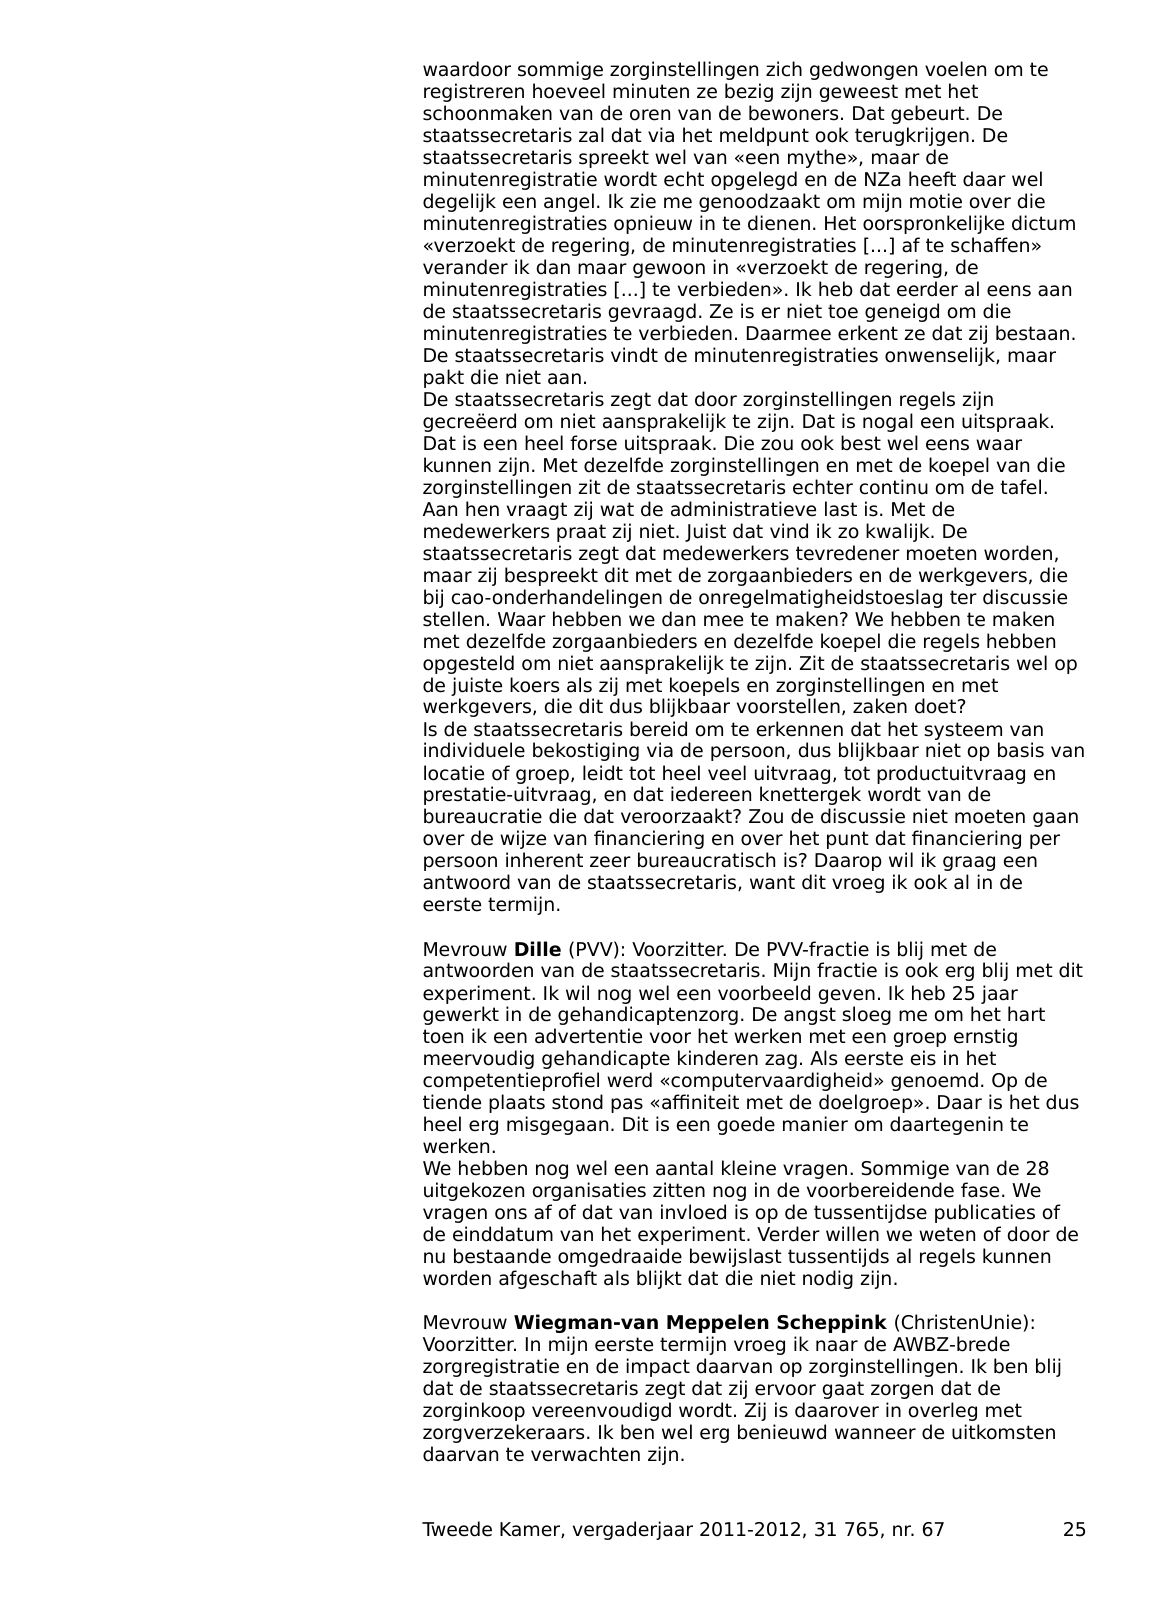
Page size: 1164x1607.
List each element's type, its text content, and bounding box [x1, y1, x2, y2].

text Is de staatssecretaris bereid om te erkennen dat het systeem van individuele bekostiging via de persoon, dus blijkbaar niet op basis van locatie of groep, leidt tot heel veel uitvraag, tot productuitvraag en prestatie-uitvraag, en dat iedereen knettergek wordt van de bureaucratie die dat veroorzaakt? Zou de discussie niet moeten gaan over de wijze van financiering en over het punt dat financiering per persoon inherent zeer bureaucratisch is? Daarop wil ik graag een antwoord van de staatssecretaris, want dit vroeg ik ook al in de eerste termijn. [422, 718, 1087, 916]
text We hebben nog wel een aantal kleine vragen. Sommige van de 28 uitgekozen organisaties zitten nog in de voorbereidende fase. We vragen ons af of dat van invloed is op de tussentijdse publicaties of de einddatum van het experiment. Verder willen we weten of door de nu bestaande omgedraaide bewijslast tussentijds al regels kunnen worden afgeschaft als blijkt dat die niet nodig zijn. [422, 1158, 1087, 1290]
text waardoor sommige zorginstellingen zich gedwongen voelen om te registreren hoeveel minuten ze bezig zijn geweest met het schoonmaken van de oren van de bewoners. Dat gebeurt. De staatssecretaris zal dat via het meldpunt ook terugkrijgen. De staatssecretaris spreekt wel van «een mythe», maar de minutenregistratie wordt echt opgelegd en de NZa heeft daar wel degelijk een angel. Ik zie me genoodzaakt om mijn motie over die minutenregistraties opnieuw in te dienen. Het oorspronkelijke dictum «verzoekt de regering, de minutenregistraties [...] af te schaffen» verander ik dan maar gewoon in «verzoekt de regering, de minutenregistraties [...] te verbieden». Ik heb dat eerder al eens aan de staatssecretaris gevraagd. Ze is er niet toe geneigd om die minutenregistraties te verbieden. Daarmee erkent ze dat zij bestaan. De staatssecretaris vindt de minutenregistraties onwenselijk, maar pakt die niet aan. [422, 59, 1087, 389]
text Mevrouw Dille (PVV): Voorzitter. De PVV-fractie is blij met de antwoorden van de staatssecretaris. Mijn fractie is ook erg blij met dit experiment. Ik wil nog wel een voorbeeld geven. Ik heb 25 jaar gewerkt in de gehandicaptenzorg. De angst sloeg me om het hart toen ik een advertentie voor het werken met een groep ernstig meervoudig gehandicapte kinderen zag. Als eerste eis in het competentieprofiel werd «computervaardigheid» genoemd. Op de tiende plaats stond pas «affiniteit met de doelgroep». Daar is het dus heel erg misgegaan. Dit is een goede manier om daartegenin te werken. [422, 938, 1087, 1158]
text De staatssecretaris zegt dat door zorginstellingen regels zijn gecreëerd om niet aansprakelijk te zijn. Dat is nogal een uitspraak. Dat is een heel forse uitspraak. Die zou ook best wel eens waar kunnen zijn. Met dezelfde zorginstellingen en met de koepel van die zorginstellingen zit de staatssecretaris echter continu om de tafel. Aan hen vraagt zij wat de administratieve last is. Met de medewerkers praat zij niet. Juist dat vind ik zo kwalijk. De staatssecretaris zegt dat medewerkers tevredener moeten worden, maar zij bespreekt dit met de zorgaanbieders en de werkgevers, die bij cao-onderhandelingen de onregelmatigheidstoeslag ter discussie stellen. Waar hebben we dan mee te maken? We hebben te maken met dezelfde zorgaanbieders en dezelfde koepel die regels hebben opgesteld om niet aansprakelijk te zijn. Zit de staatssecretaris wel op de juiste koers als zij met koepels en zorginstellingen en met werkgevers, die dit dus blijkbaar voorstellen, zaken doet? [422, 389, 1087, 718]
text Mevrouw Wiegman-van Meppelen Scheppink (ChristenUnie): Voorzitter. In mijn eerste termijn vroeg ik naar de AWBZ-brede zorgregistratie en de impact daarvan op zorginstellingen. Ik ben blij dat de staatssecretaris zegt dat zij ervoor gaat zorgen dat de zorginkoop vereenvoudigd wordt. Zij is daarover in overleg met zorgverzekeraars. Ik ben wel erg benieuwd wanneer de uitkomsten daarvan te verwachten zijn. [422, 1312, 1087, 1466]
